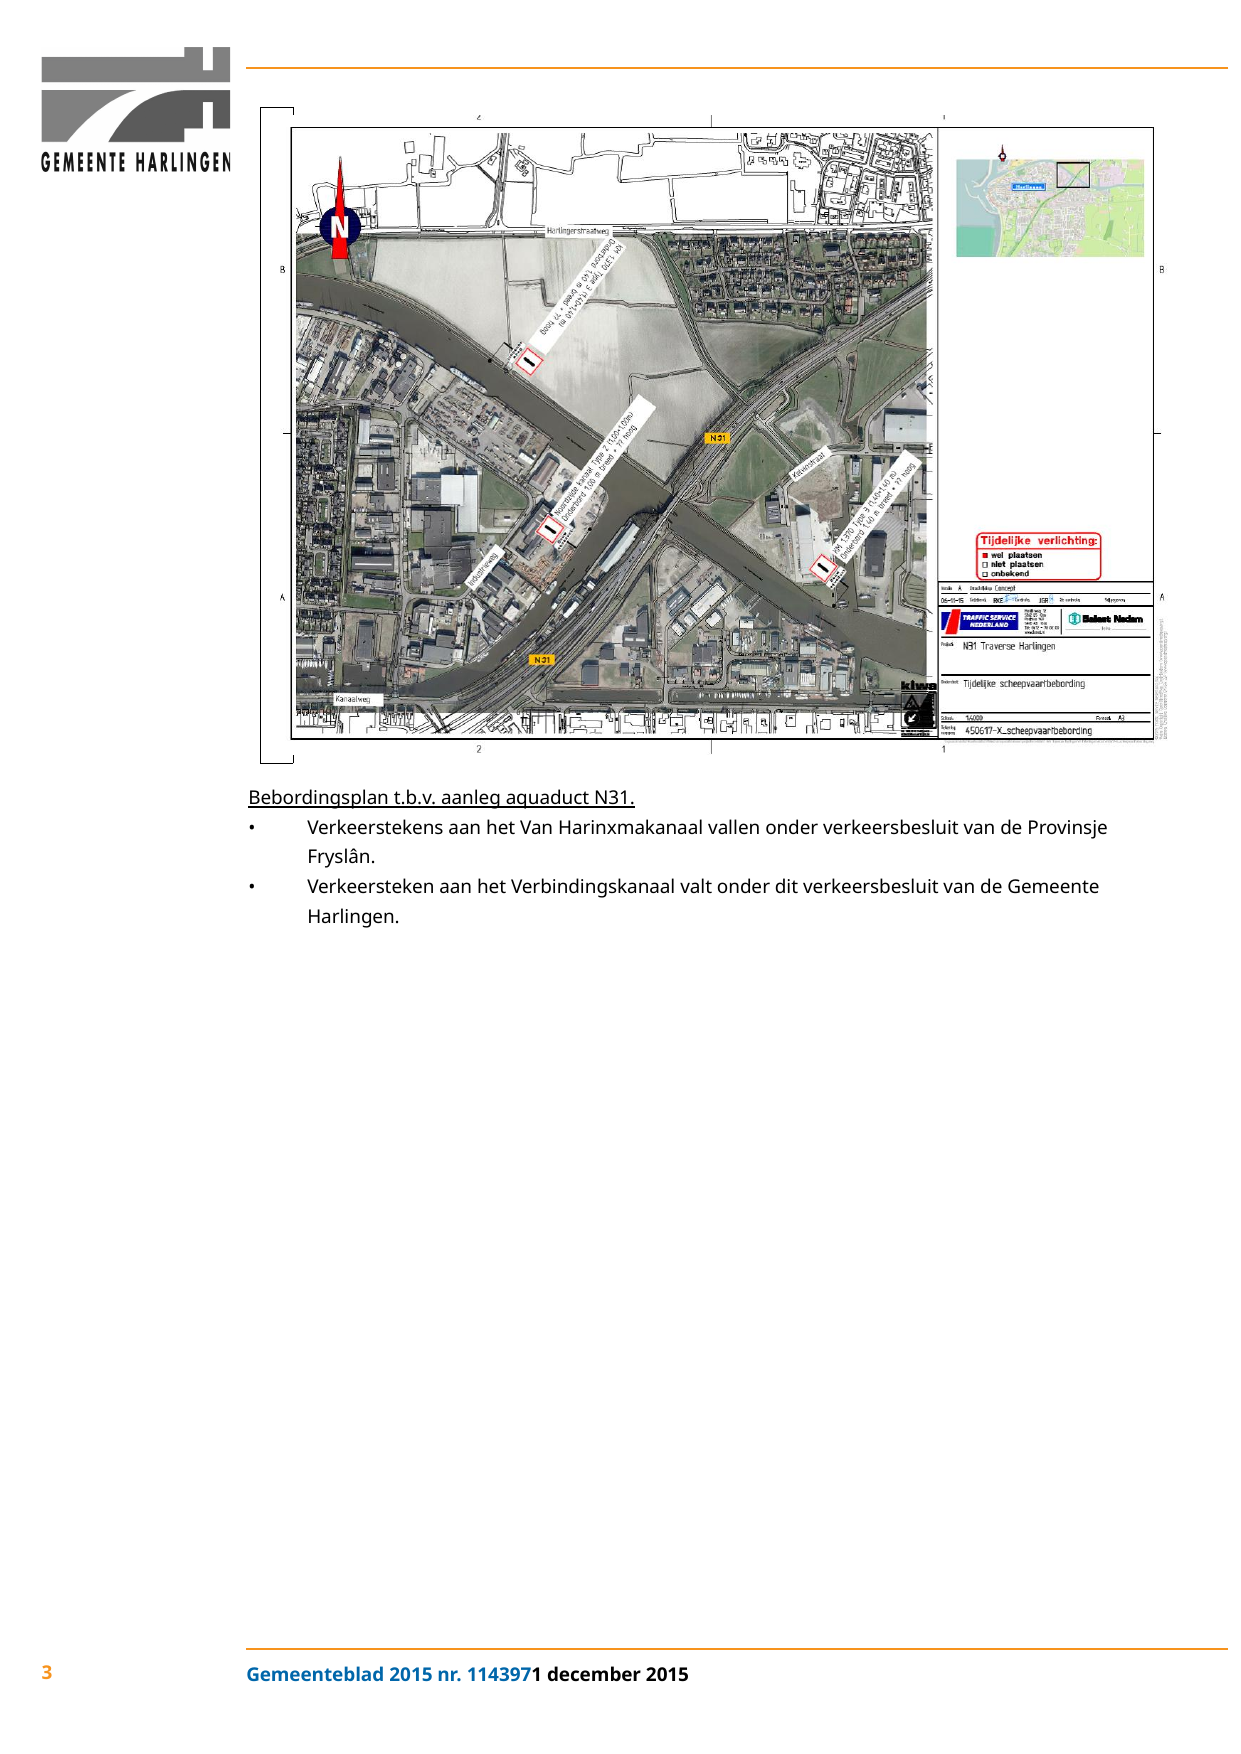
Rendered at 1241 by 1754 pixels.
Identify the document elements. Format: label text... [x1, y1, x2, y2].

list Verkeersteken aan het Verbindingskanaal valt onder dit verkeersbesluit van de Gemeente Harlingen. [248, 873, 1152, 929]
list Verkeerstekens aan het Van Harinxmakanaal vallen onder verkeersbesluit van de Provinsje Fryslân. [248, 814, 1152, 869]
text Bebordingsplan t.b.v. aanleg aquaduct N31. [248, 784, 1152, 810]
picture [268, 115, 1173, 755]
picture [41, 47, 231, 172]
